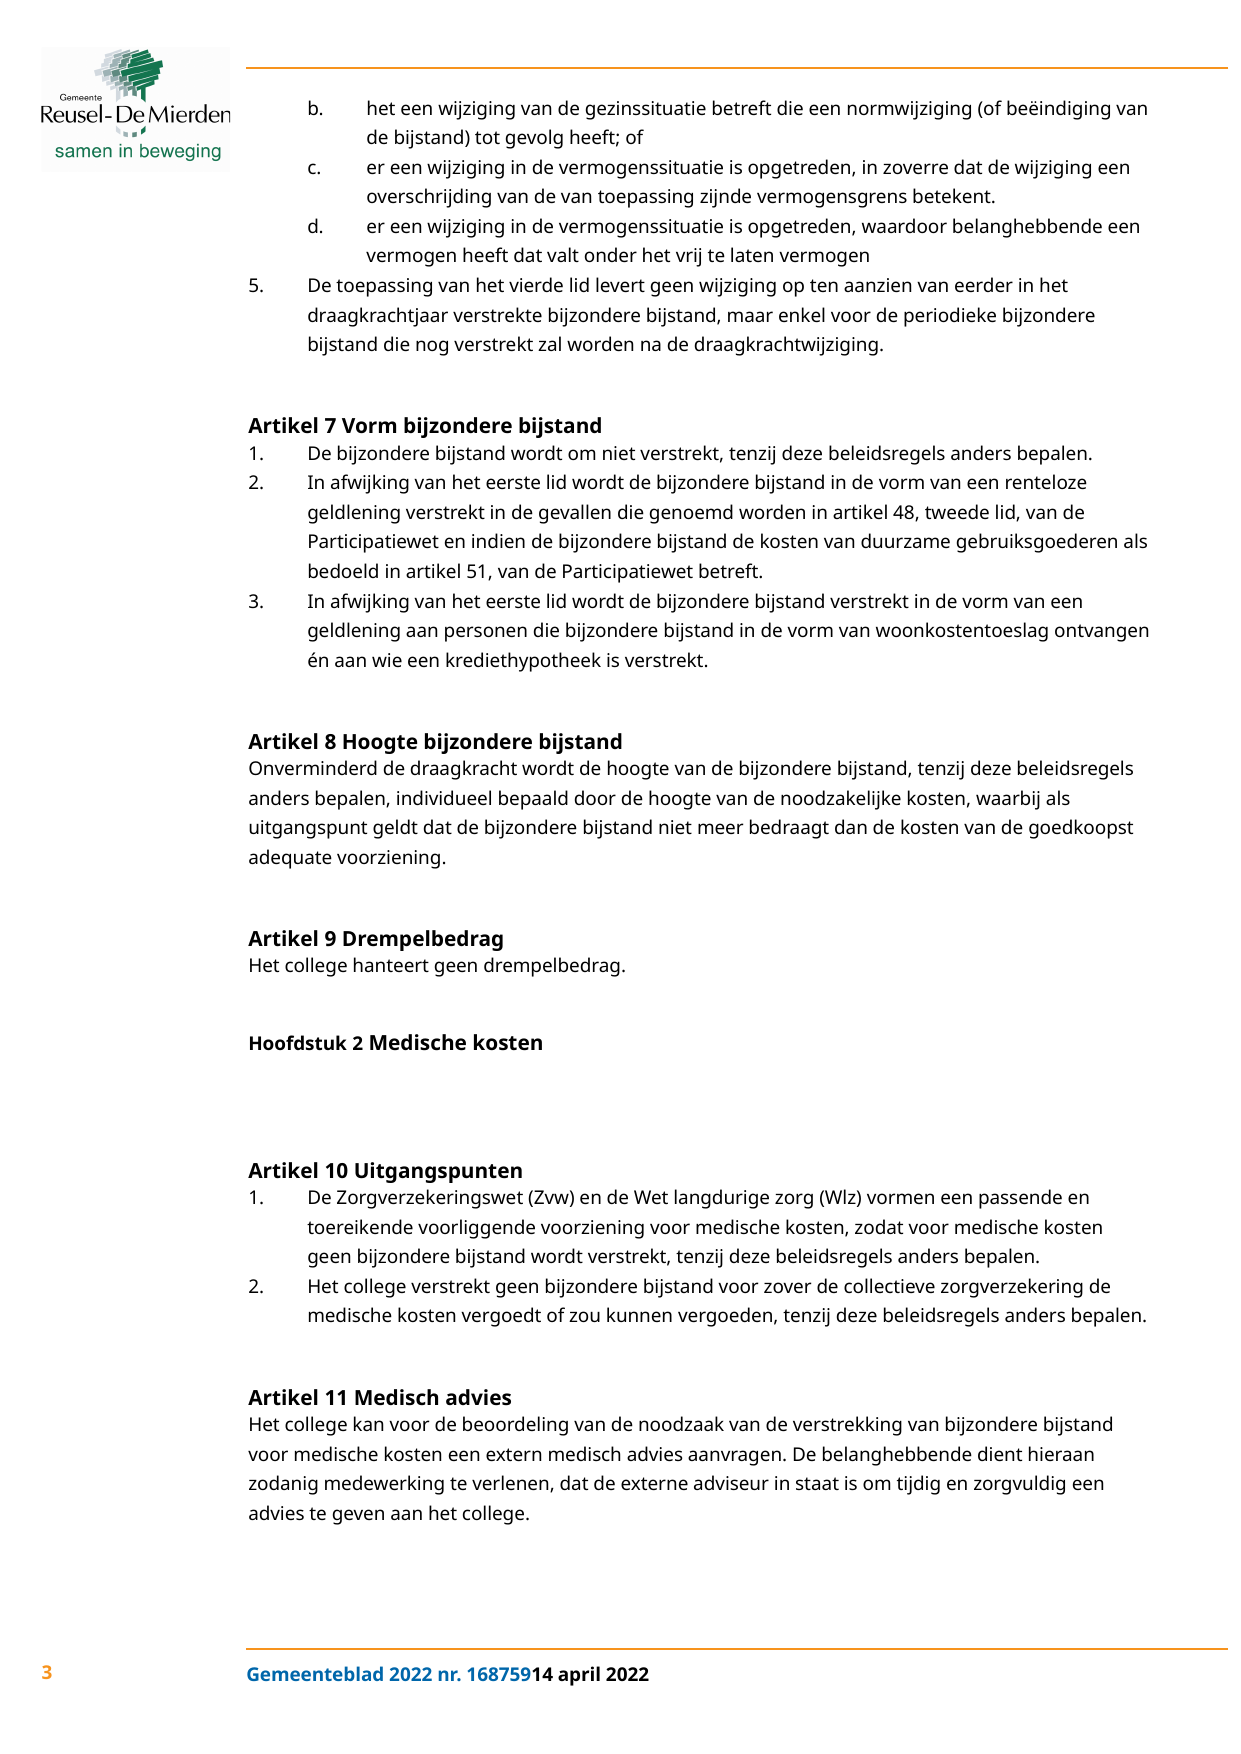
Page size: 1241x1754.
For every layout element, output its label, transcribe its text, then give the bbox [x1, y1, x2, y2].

text Artikel 11 Medisch advies [248, 1383, 1152, 1411]
list Het college verstrekt geen bijzondere bijstand voor zover de collectieve zorgverzekering de medische kosten vergoedt of zou kunnen vergoeden, tenzij deze beleidsregels anders bepalen. [248, 1273, 1152, 1328]
text Artikel 9 Drempelbedrag [248, 924, 1152, 953]
text Artikel 10 Uitgangspunten [248, 1156, 1152, 1184]
list De toepassing van het vierde lid levert geen wijziging op ten aanzien van eerder in het draagkrachtjaar verstrekte bijzondere bijstand, maar enkel voor de periodieke bijzondere bijstand die nog verstrekt zal worden na de draagkrachtwijziging. [248, 272, 1152, 357]
picture [41, 47, 231, 172]
list In afwijking van het eerste lid wordt de bijzondere bijstand verstrekt in de vorm van een geldlening aan personen die bijzondere bijstand in de vorm van woonkostentoeslag ontvangen én aan wie een krediethypotheek is verstrekt. [248, 588, 1152, 673]
text Het college kan voor de beoordeling van de noodzaak van de verstrekking van bijzondere bijstand voor medische kosten een extern medisch advies aanvragen. De belanghebbende dient hieraan zodanig medewerking te verlenen, dat de externe adviseur in staat is om tijdig en zorgvuldig een advies te geven aan het college. [248, 1411, 1152, 1526]
text Onverminderd de draagkracht wordt de hoogte van de bijzondere bijstand, tenzij deze beleidsregels anders bepalen, individueel bepaald door de hoogte van de noodzakelijke kosten, waarbij als uitgangspunt geldt dat de bijzondere bijstand niet meer bedraagt dan de kosten van de goedkoopst adequate voorziening. [248, 755, 1152, 870]
list De Zorgverzekeringswet (Zvw) en de Wet langdurige zorg (Wlz) vormen een passende en toereikende voorliggende voorziening voor medische kosten, zodat voor medische kosten geen bijzondere bijstand wordt verstrekt, tenzij deze beleidsregels anders bepalen. [248, 1184, 1152, 1269]
text Het college hanteert geen drempelbedrag. [248, 953, 1152, 978]
text Artikel 7 Vorm bijzondere bijstand [248, 411, 1152, 440]
list De bijzondere bijstand wordt om niet verstrekt, tenzij deze beleidsregels anders bepalen. [248, 440, 1152, 466]
text Artikel 8 Hoogte bijzondere bijstand [248, 727, 1152, 755]
list In afwijking van het eerste lid wordt de bijzondere bijstand in de vorm van een renteloze geldlening verstrekt in de gevallen die genoemd worden in artikel 48, tweede lid, van de Participatiewet en indien de bijzondere bijstand de kosten van duurzame gebruiksgoederen als bedoeld in artikel 51, van de Participatiewet betreft. [248, 469, 1152, 584]
list er een wijziging in de vermogenssituatie is opgetreden, waardoor belanghebbende een vermogen heeft dat valt onder het vrij te laten vermogen [307, 213, 1152, 268]
list het een wijziging van de gezinssituatie betreft die een normwijziging (of beëindiging van de bijstand) tot gevolg heeft; of [307, 95, 1152, 150]
text Hoofdstuk 2 Medische kosten [248, 1028, 1152, 1056]
list er een wijziging in de vermogenssituatie is opgetreden, in zoverre dat de wijziging een overschrijding van de van toepassing zijnde vermogensgrens betekent. [307, 154, 1152, 209]
